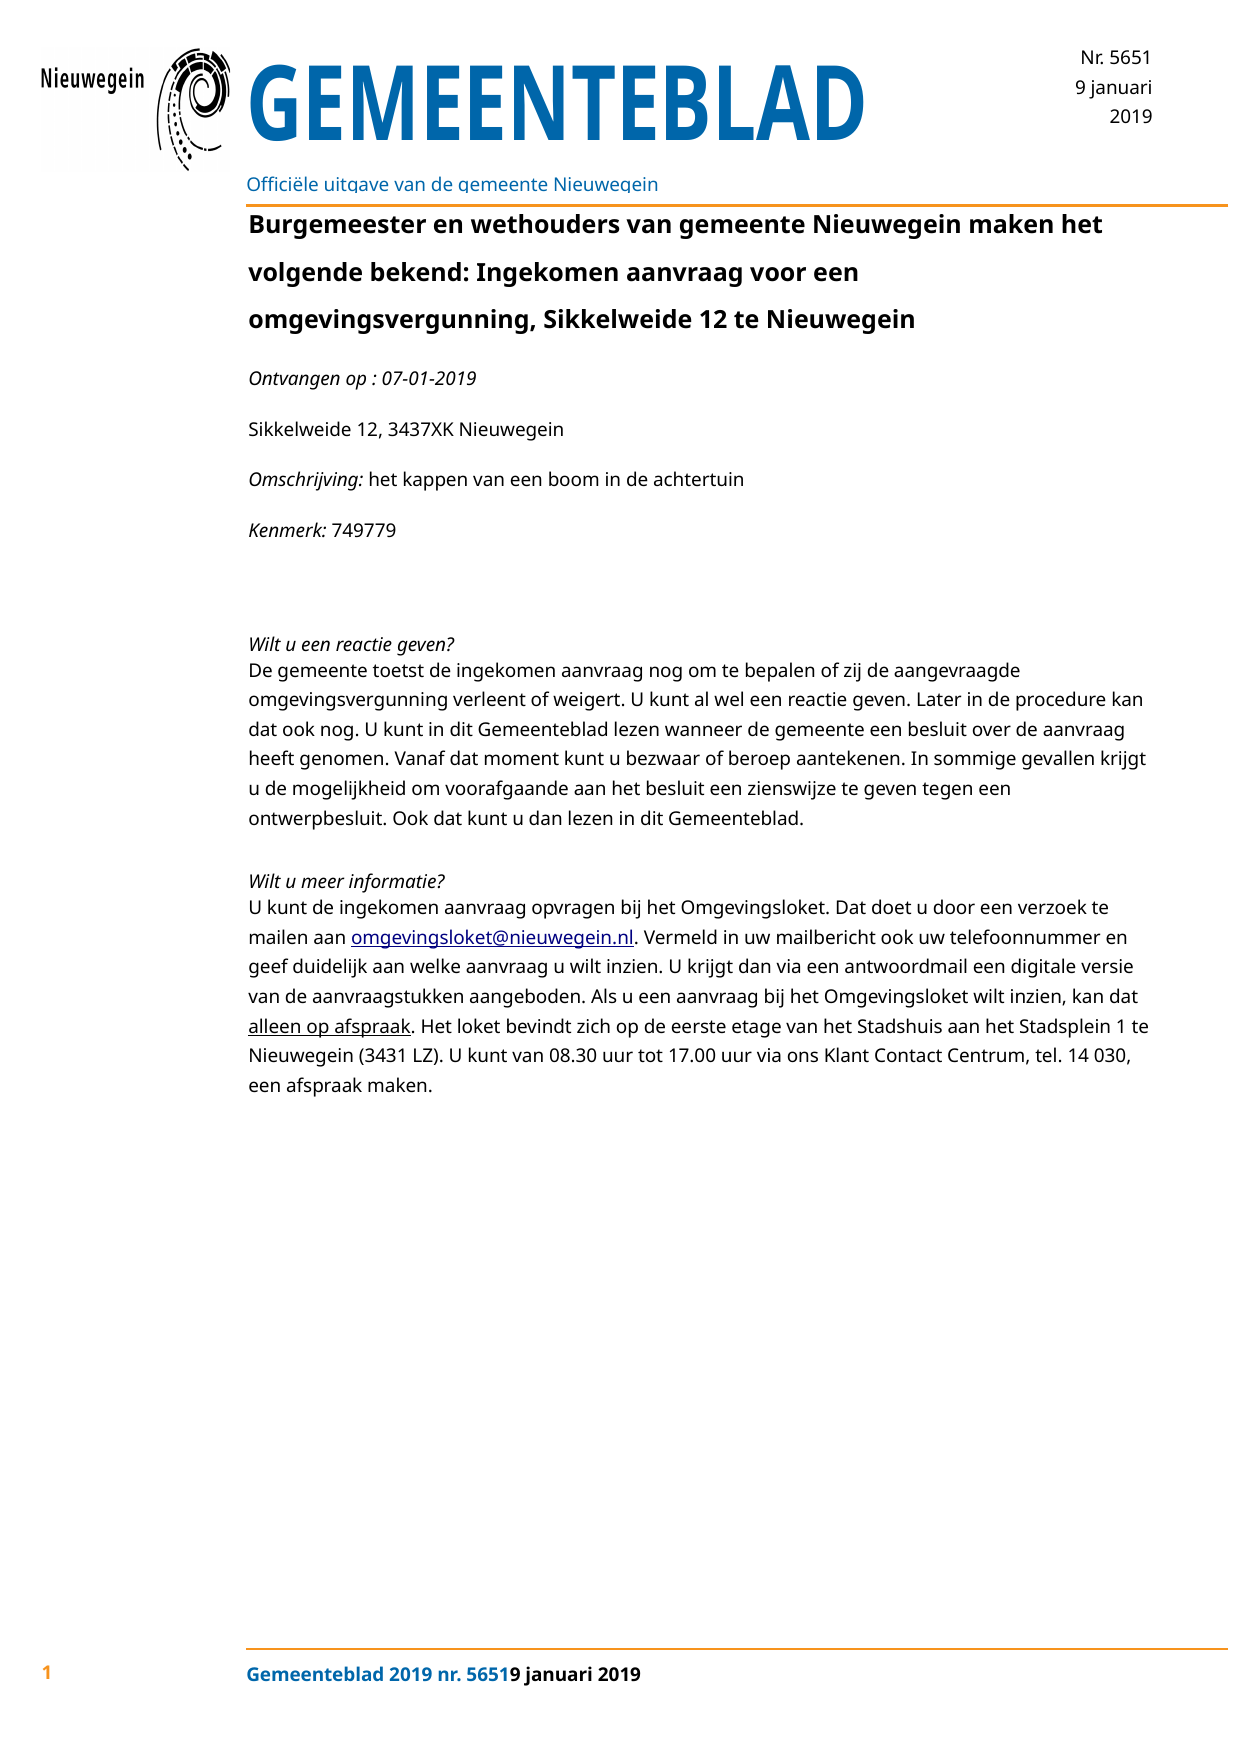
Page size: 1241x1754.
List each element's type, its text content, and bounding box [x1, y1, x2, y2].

picture [41, 47, 231, 172]
text Wilt u meer informatie? [248, 869, 1152, 894]
text Wilt u een reactie geven? [248, 631, 1152, 657]
text Kenmerk: 749779 [248, 517, 1152, 542]
text Sikkelweide 12, 3437XK Nieuwegein [248, 416, 1152, 442]
text U kunt de ingekomen aanvraag opvragen bij het Omgevingsloket. Dat doet u door een verzoek te mailen aan omgevingsloket@nieuwegein.nl. Vermeld in uw mailbericht ook uw telefoonnummer en geef duidelijk aan welke aanvraag u wilt inzien. U krijgt dan via een antwoordmail een digitale versie van de aanvraagstukken aangeboden. Als u een aanvraag bij het Omgevingsloket wilt inzien, kan dat alleen op afspraak. Het loket bevindt zich op de eerste etage van het Stadshuis aan het Stadsplein 1 te Nieuwegein (3431 LZ). U kunt van 08.30 uur tot 17.00 uur via ons Klant Contact Centrum, tel. 14 030, een afspraak maken. [248, 894, 1152, 1098]
text Omschrijving: het kappen van een boom in de achtertuin [248, 466, 1152, 492]
text Burgemeester en wethouders van gemeente Nieuwegein maken het volgende bekend: Ingekomen aanvraag voor een omgevingsvergunning, Sikkelweide 12 te Nieuwegein [248, 207, 1152, 336]
text Ontvangen op : 07-01-2019 [248, 366, 1152, 391]
text De gemeente toetst de ingekomen aanvraag nog om te bepalen of zij de aangevraagde omgevingsvergunning verleent of weigert. U kunt al wel een reactie geven. Later in de procedure kan dat ook nog. U kunt in dit Gemeenteblad lezen wanneer de gemeente een besluit over de aanvraag heeft genomen. Vanaf dat moment kunt u bezwaar of beroep aantekenen. In sommige gevallen krijgt u de mogelijkheid om voorafgaande aan het besluit een zienswijze te geven tegen een ontwerpbesluit. Ook dat kunt u dan lezen in dit Gemeenteblad. [248, 657, 1152, 831]
